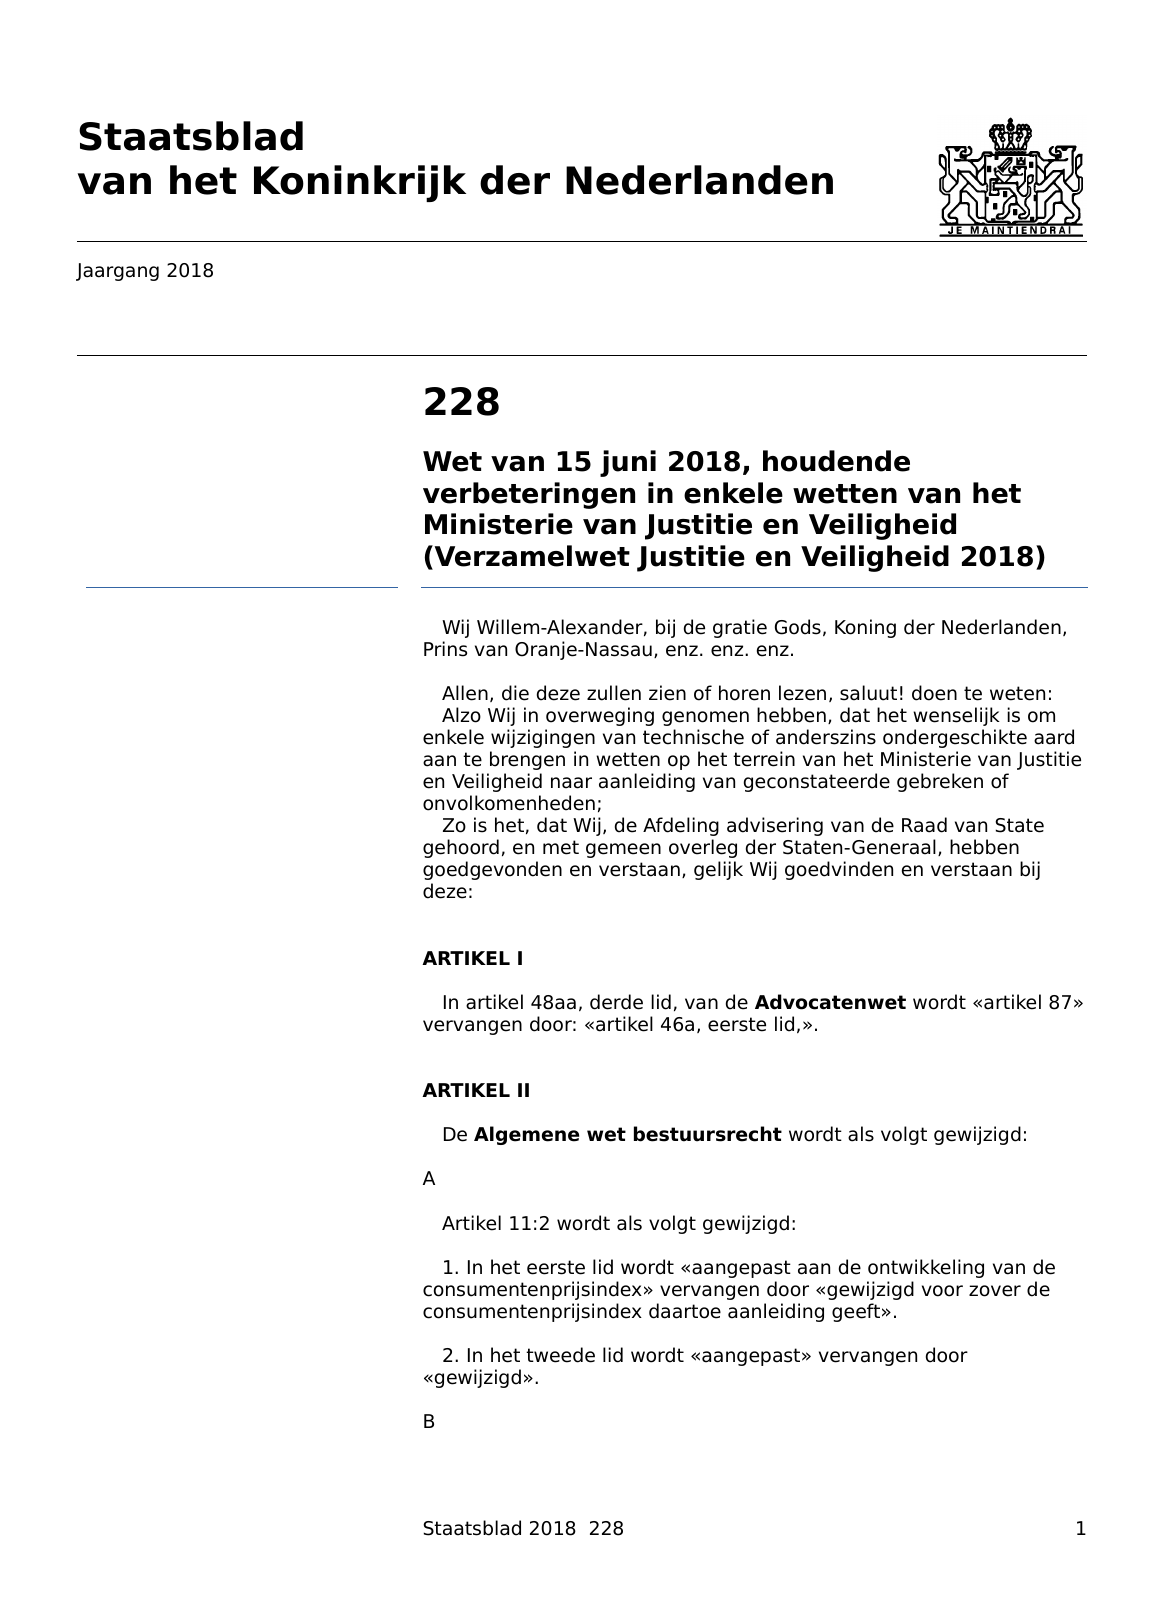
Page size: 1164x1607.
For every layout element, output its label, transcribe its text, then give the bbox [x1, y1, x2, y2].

subtitle 228 [422, 381, 1087, 424]
text Artikel 11:2 wordt als volgt gewijzigd: [422, 1212, 1087, 1234]
subtitle ARTIKEL I [422, 947, 1087, 969]
table_header Staatsblad van het Koninkrijk der Nederlanden [77, 100, 886, 241]
picture [936, 115, 1087, 240]
text Wet van 15 juni 2018, houdende verbeteringen in enkele wetten van het Ministerie van Justitie en Veiligheid (Verzamelwet Justitie en Veiligheid 2018) [422, 447, 1087, 573]
text 1. In het eerste lid wordt «aangepast aan de ontwikkeling van de consumentenprijsindex» vervangen door «gewijzigd voor zover de consumentenprijsindex daartoe aanleiding geeft». [422, 1257, 1087, 1323]
text De Algemene wet bestuursrecht wordt als volgt gewijzigd: [422, 1124, 1087, 1146]
table_cell Jaargang 2018 [77, 242, 1087, 355]
text Zo is het, dat Wij, de Afdeling advisering van de Raad van State gehoord, en met gemeen overleg der Staten-Generaal, hebben goedgevonden en verstaan, gelijk Wij goedvinden en verstaan bij deze: [422, 815, 1087, 903]
text B [422, 1411, 1087, 1433]
text A [422, 1168, 1087, 1190]
text 2. In het tweede lid wordt «aangepast» vervangen door «gewijzigd». [422, 1345, 1087, 1389]
table_header [886, 100, 1087, 241]
subtitle ARTIKEL II [422, 1080, 1087, 1102]
text Alzo Wij in overweging genomen hebben, dat het wenselijk is om enkele wijzigingen van technische of anderszins ondergeschikte aard aan te brengen in wetten op het terrein van het Ministerie van Justitie en Veiligheid naar aanleiding van geconstateerde gebreken of onvolkomenheden; [422, 705, 1087, 815]
text Allen, die deze zullen zien of horen lezen, saluut! doen te weten: [422, 683, 1087, 705]
text Wij Willem-Alexander, bij de gratie Gods, Koning der Nederlanden, Prins van Oranje-Nassau, enz. enz. enz. [422, 617, 1087, 661]
text In artikel 48aa, derde lid, van de Advocatenwet wordt «artikel 87» vervangen door: «artikel 46a, eerste lid,». [422, 992, 1087, 1036]
